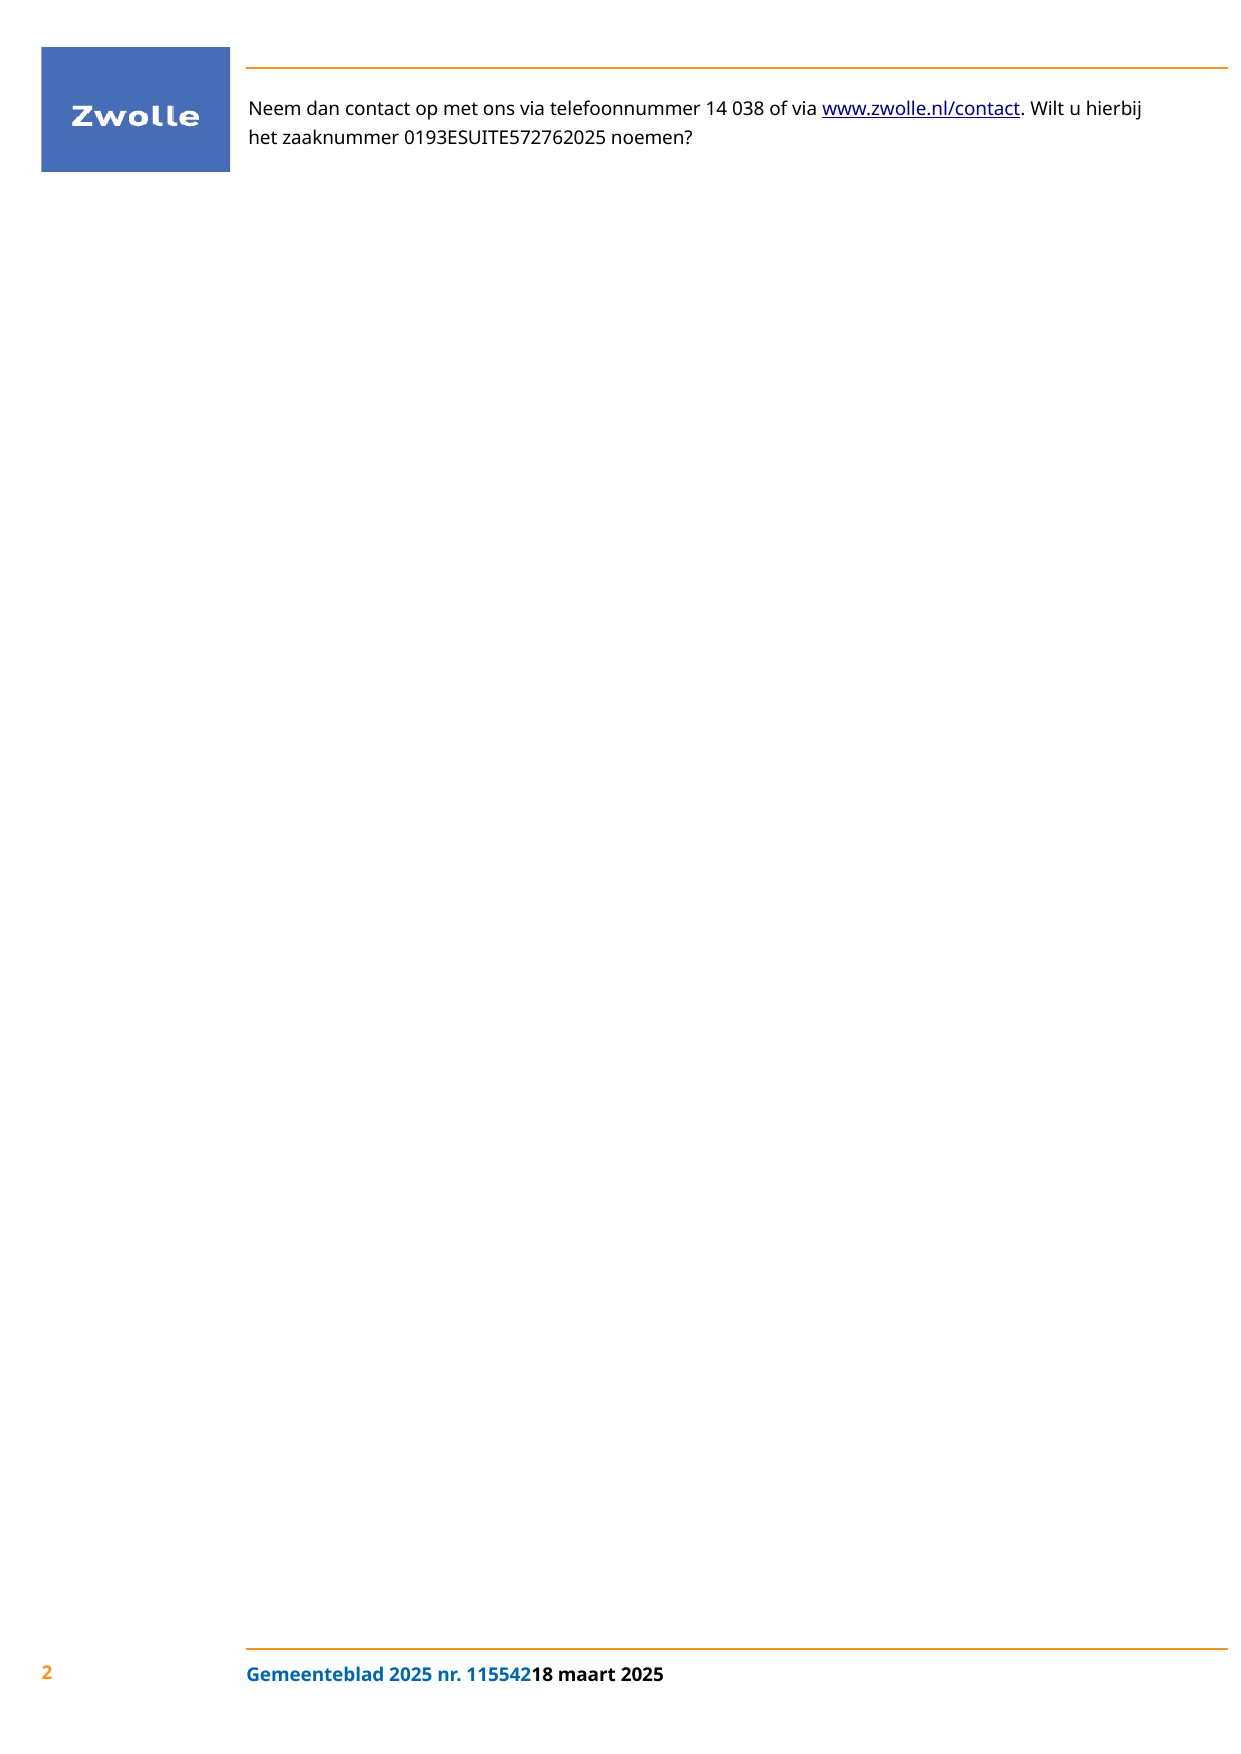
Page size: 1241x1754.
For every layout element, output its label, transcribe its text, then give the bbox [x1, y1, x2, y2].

picture [41, 47, 231, 172]
text Neem dan contact op met ons via telefoonnummer 14 038 of via www.zwolle.nl/contact. Wilt u hierbij het zaaknummer 0193ESUITE572762025 noemen? [248, 95, 1152, 150]
